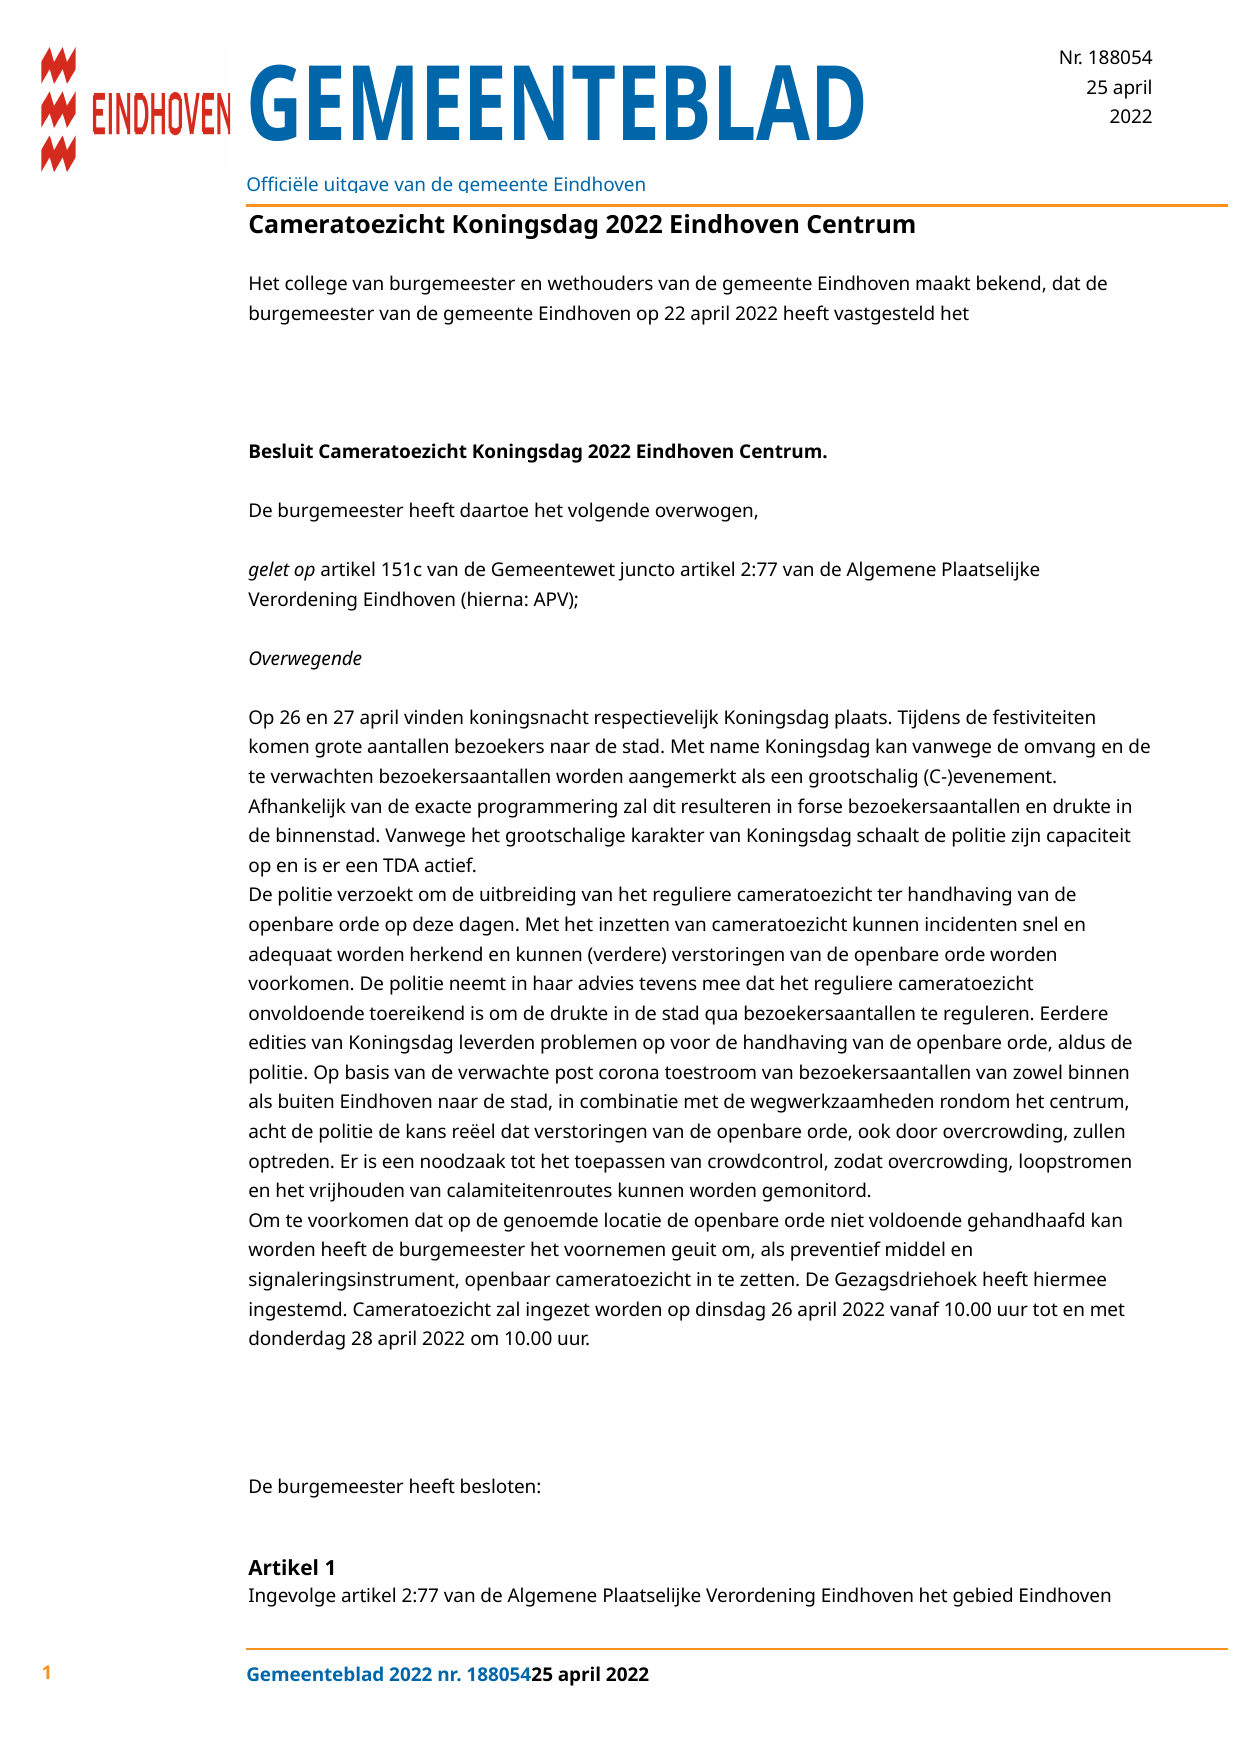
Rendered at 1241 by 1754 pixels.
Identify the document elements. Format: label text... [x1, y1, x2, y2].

picture [41, 47, 231, 172]
text gelet op artikel 151c van de Gemeentewet juncto artikel 2:77 van de Algemene Plaatselijke Verordening Eindhoven (hierna: APV); [248, 556, 1152, 612]
text Overwegende [248, 645, 1152, 671]
text Op 26 en 27 april vinden koningsnacht respectievelijk Koningsdag plaats. Tijdens de festiviteiten komen grote aantallen bezoekers naar de stad. Met name Koningsdag kan vanwege de omvang en de te verwachten bezoekersaantallen worden aangemerkt als een grootschalig (C-)evenement. Afhankelijk van de exacte programmering zal dit resulteren in forse bezoekersaantallen en drukte in de binnenstad. Vanwege het grootschalige karakter van Koningsdag schaalt de politie zijn capaciteit op en is er een TDA actief. [248, 704, 1152, 878]
text Ingevolge artikel 2:77 van de Algemene Plaatselijke Verordening Eindhoven het gebied Eindhoven [248, 1582, 1152, 1607]
text Artikel 1 [248, 1553, 1152, 1582]
text De politie verzoekt om de uitbreiding van het reguliere cameratoezicht ter handhaving van de openbare orde op deze dagen. Met het inzetten van cameratoezicht kunnen incidenten snel en adequaat worden herkend en kunnen (verdere) verstoringen van de openbare orde worden voorkomen. De politie neemt in haar advies tevens mee dat het reguliere cameratoezicht onvoldoende toereikend is om de drukte in de stad qua bezoekersaantallen te reguleren. Eerdere edities van Koningsdag leverden problemen op voor de handhaving van de openbare orde, aldus de politie. Op basis van de verwachte post corona toestroom van bezoekersaantallen van zowel binnen als buiten Eindhoven naar de stad, in combinatie met de wegwerkzaamheden rondom het centrum, acht de politie de kans reëel dat verstoringen van de openbare orde, ook door overcrowding, zullen optreden. Er is een noodzaak tot het toepassen van crowdcontrol, zodat overcrowding, loopstromen en het vrijhouden van calamiteitenroutes kunnen worden gemonitord. [248, 882, 1152, 1203]
text De burgemeester heeft daartoe het volgende overwogen, [248, 497, 1152, 523]
text Besluit Cameratoezicht Koningsdag 2022 Eindhoven Centrum. [248, 438, 1152, 464]
text Om te voorkomen dat op de genoemde locatie de openbare orde niet voldoende gehandhaafd kan worden heeft de burgemeester het voornemen geuit om, als preventief middel en signaleringsinstrument, openbaar cameratoezicht in te zetten. De Gezagsdriehoek heeft hiermee ingestemd. Cameratoezicht zal ingezet worden op dinsdag 26 april 2022 vanaf 10.00 uur tot en met donderdag 28 april 2022 om 10.00 uur. [248, 1207, 1152, 1351]
text Cameratoezicht Koningsdag 2022 Eindhoven Centrum [248, 207, 1152, 241]
text Het college van burgemeester en wethouders van de gemeente Eindhoven maakt bekend, dat de burgemeester van de gemeente Eindhoven op 22 april 2022 heeft vastgesteld het [248, 270, 1152, 326]
text De burgemeester heeft besloten: [248, 1473, 1152, 1499]
